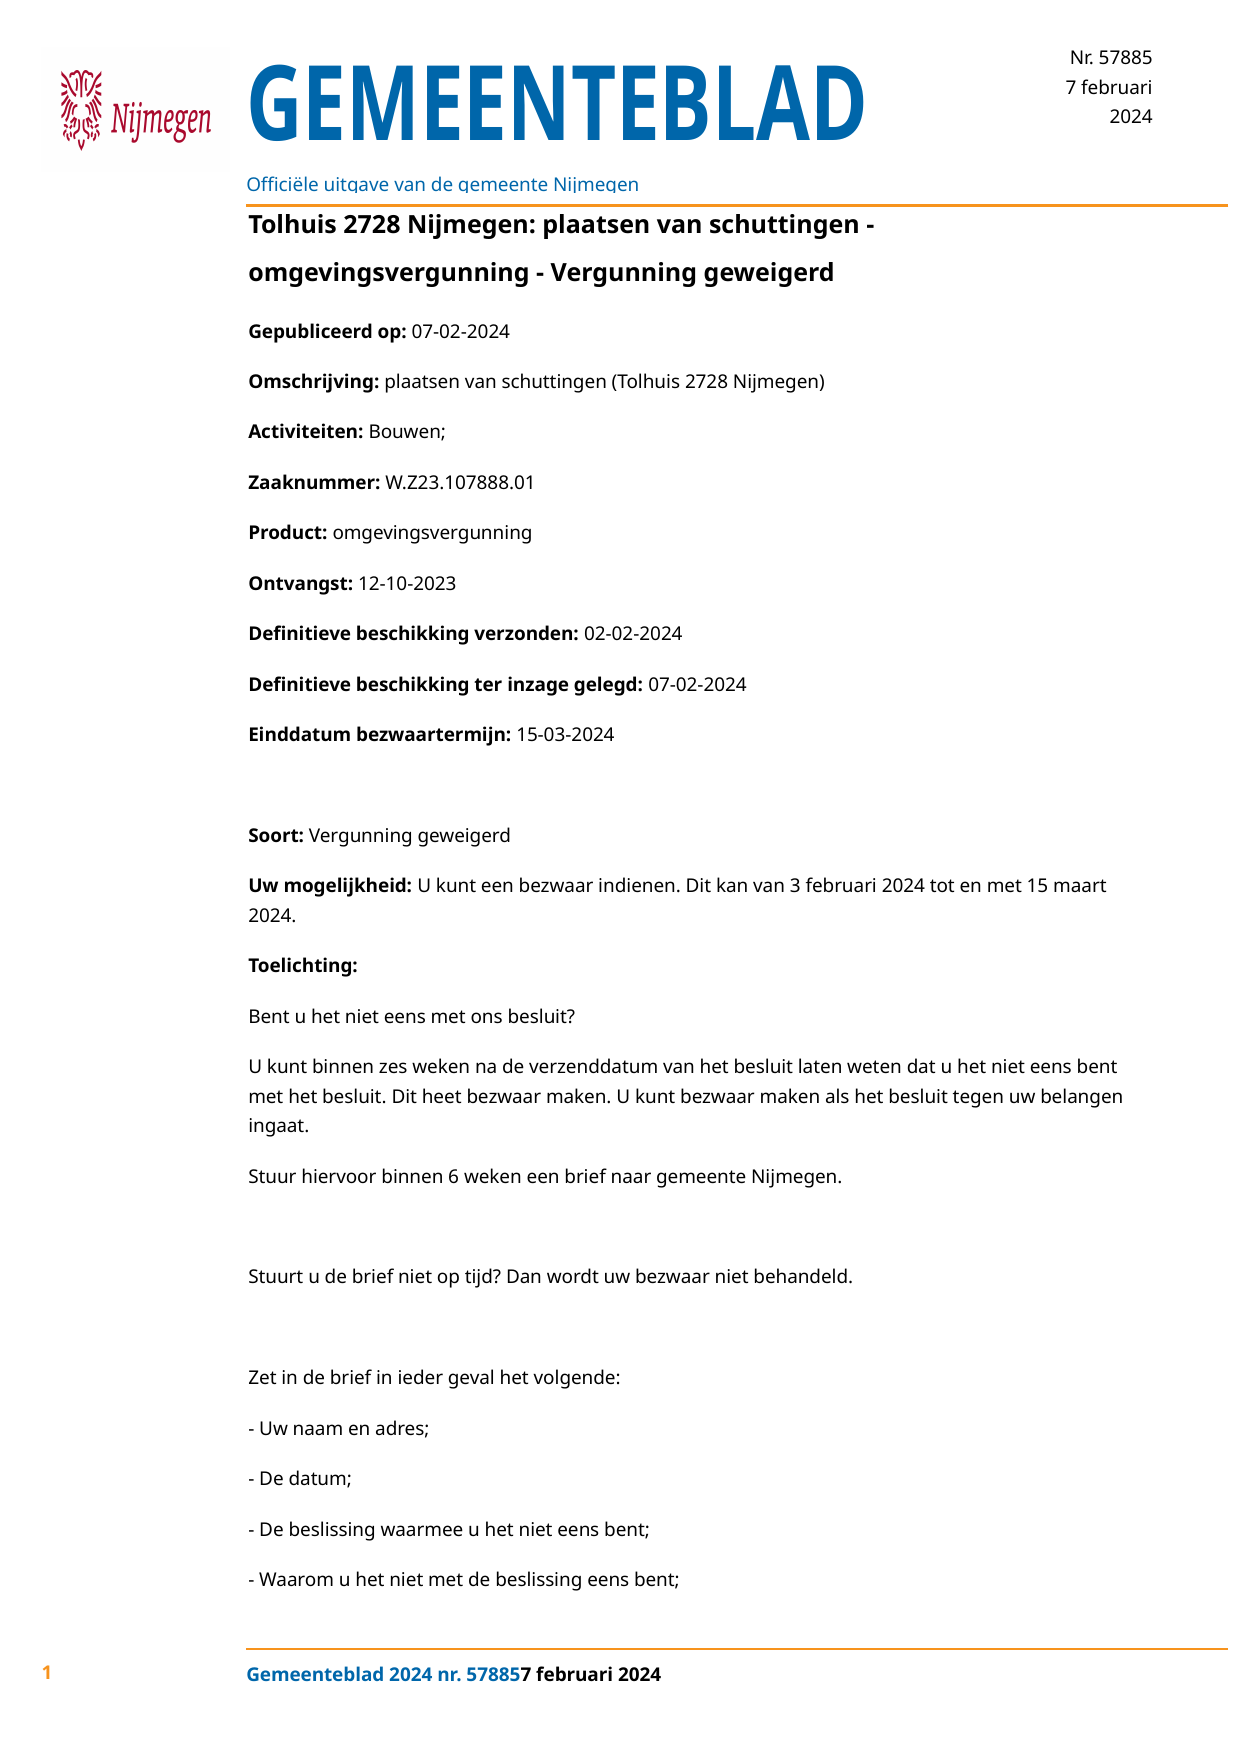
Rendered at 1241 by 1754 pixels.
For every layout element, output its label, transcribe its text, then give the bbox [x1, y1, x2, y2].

text Activiteiten: Bouwen; [248, 419, 1152, 444]
picture [41, 47, 231, 172]
text Soort: Vergunning geweigerd [248, 822, 1152, 848]
text - Waarom u het niet met de beslissing eens bent; [248, 1566, 1152, 1592]
text Ontvangst: 12-10-2023 [248, 570, 1152, 596]
text Zaaknummer: W.Z23.107888.01 [248, 469, 1152, 495]
text Uw mogelijkheid: U kunt een bezwaar indienen. Dit kan van 3 februari 2024 tot en met 15 maart 2024. [248, 872, 1152, 928]
text Bent u het niet eens met ons besluit? [248, 1003, 1152, 1029]
text Gepubliceerd op: 07-02-2024 [248, 318, 1152, 344]
text Stuurt u de brief niet op tijd? Dan wordt uw bezwaar niet behandeld. [248, 1264, 1152, 1289]
text Product: omgevingsvergunning [248, 519, 1152, 545]
text - Uw naam en adres; [248, 1415, 1152, 1441]
text Zet in de brief in ieder geval het volgende: [248, 1364, 1152, 1390]
text U kunt binnen zes weken na de verzenddatum van het besluit laten weten dat u het niet eens bent met het besluit. Dit heet bezwaar maken. U kunt bezwaar maken als het besluit tegen uw belangen ingaat. [248, 1053, 1152, 1138]
text Omschrijving: plaatsen van schuttingen (Tolhuis 2728 Nijmegen) [248, 368, 1152, 394]
text Einddatum bezwaartermijn: 15-03-2024 [248, 721, 1152, 747]
text Stuur hiervoor binnen 6 weken een brief naar gemeente Nijmegen. [248, 1163, 1152, 1189]
text Definitieve beschikking ter inzage gelegd: 07-02-2024 [248, 671, 1152, 697]
text Definitieve beschikking verzonden: 02-02-2024 [248, 620, 1152, 646]
text - De beslissing waarmee u het niet eens bent; [248, 1516, 1152, 1542]
text Tolhuis 2728 Nijmegen: plaatsen van schuttingen - omgevingsvergunning - Vergunning geweigerd [248, 207, 1152, 288]
text Toelichting: [248, 952, 1152, 978]
text - De datum; [248, 1465, 1152, 1491]
